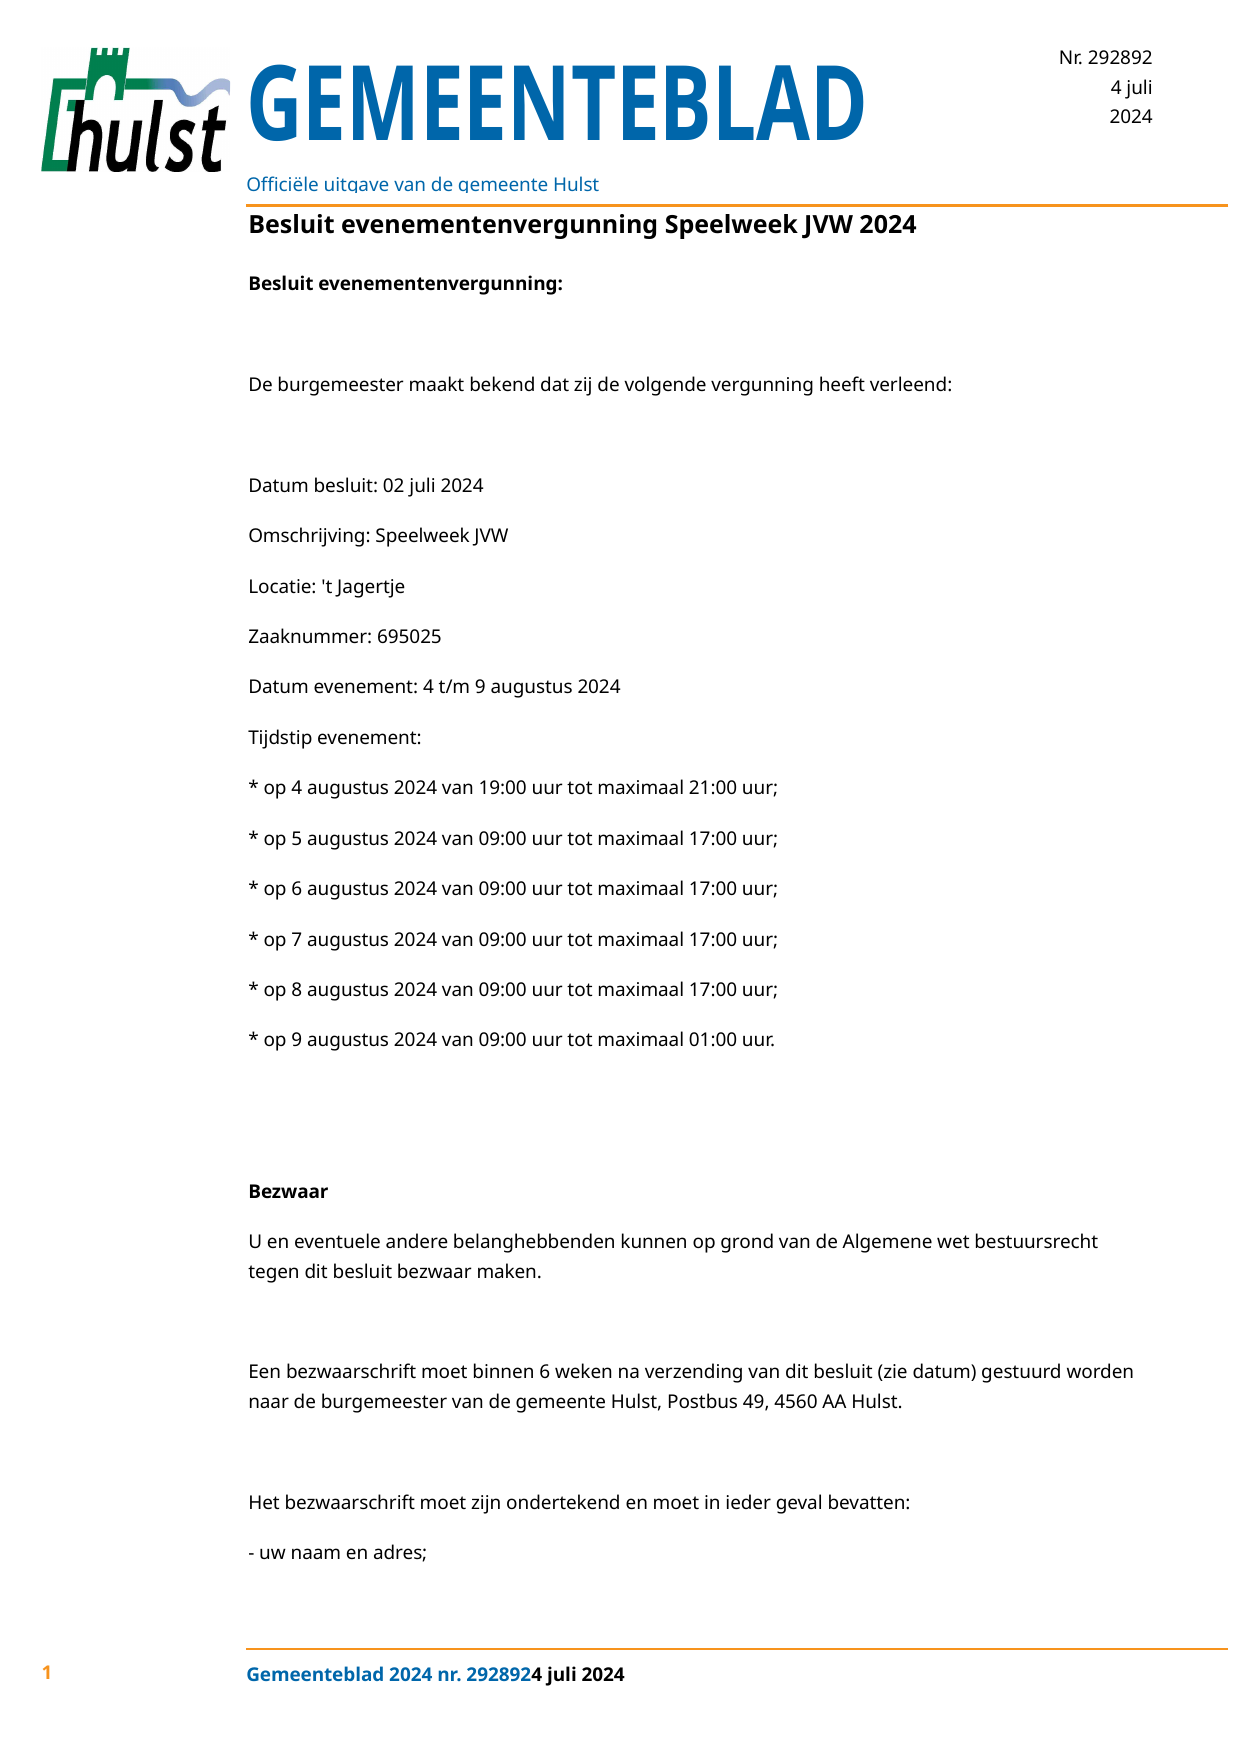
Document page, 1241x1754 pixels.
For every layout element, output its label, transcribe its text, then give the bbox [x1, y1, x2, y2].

text Zaaknummer: 695025 [248, 623, 1152, 649]
text * op 9 augustus 2024 van 09:00 uur tot maximaal 01:00 uur. [248, 1027, 1152, 1052]
text Een bezwaarschrift moet binnen 6 weken na verzending van dit besluit (zie datum) gestuurd worden naar de burgemeester van de gemeente Hulst, Postbus 49, 4560 AA Hulst. [248, 1359, 1152, 1414]
text * op 4 augustus 2024 van 19:00 uur tot maximaal 21:00 uur; [248, 774, 1152, 800]
text De burgemeester maakt bekend dat zij de volgende vergunning heeft verleend: [248, 371, 1152, 397]
text Datum evenement: 4 t/m 9 augustus 2024 [248, 674, 1152, 699]
text Het bezwaarschrift moet zijn ondertekend en moet in ieder geval bevatten: [248, 1489, 1152, 1515]
text Bezwaar [248, 1178, 1152, 1203]
text Locatie: 't Jagertje [248, 573, 1152, 598]
text * op 6 augustus 2024 van 09:00 uur tot maximaal 17:00 uur; [248, 875, 1152, 901]
text Omschrijving: Speelweek JVW [248, 522, 1152, 548]
text - uw naam en adres; [248, 1539, 1152, 1565]
text * op 7 augustus 2024 van 09:00 uur tot maximaal 17:00 uur; [248, 926, 1152, 951]
picture [41, 47, 231, 172]
text * op 5 augustus 2024 van 09:00 uur tot maximaal 17:00 uur; [248, 825, 1152, 851]
text Besluit evenementenvergunning: [248, 270, 1152, 296]
text U en eventuele andere belanghebbenden kunnen op grond van de Algemene wet bestuursrecht tegen dit besluit bezwaar maken. [248, 1228, 1152, 1283]
text Tijdstip evenement: [248, 724, 1152, 750]
text * op 8 augustus 2024 van 09:00 uur tot maximaal 17:00 uur; [248, 976, 1152, 1002]
text Besluit evenementenvergunning Speelweek JVW 2024 [248, 207, 1152, 241]
text Datum besluit: 02 juli 2024 [248, 472, 1152, 498]
